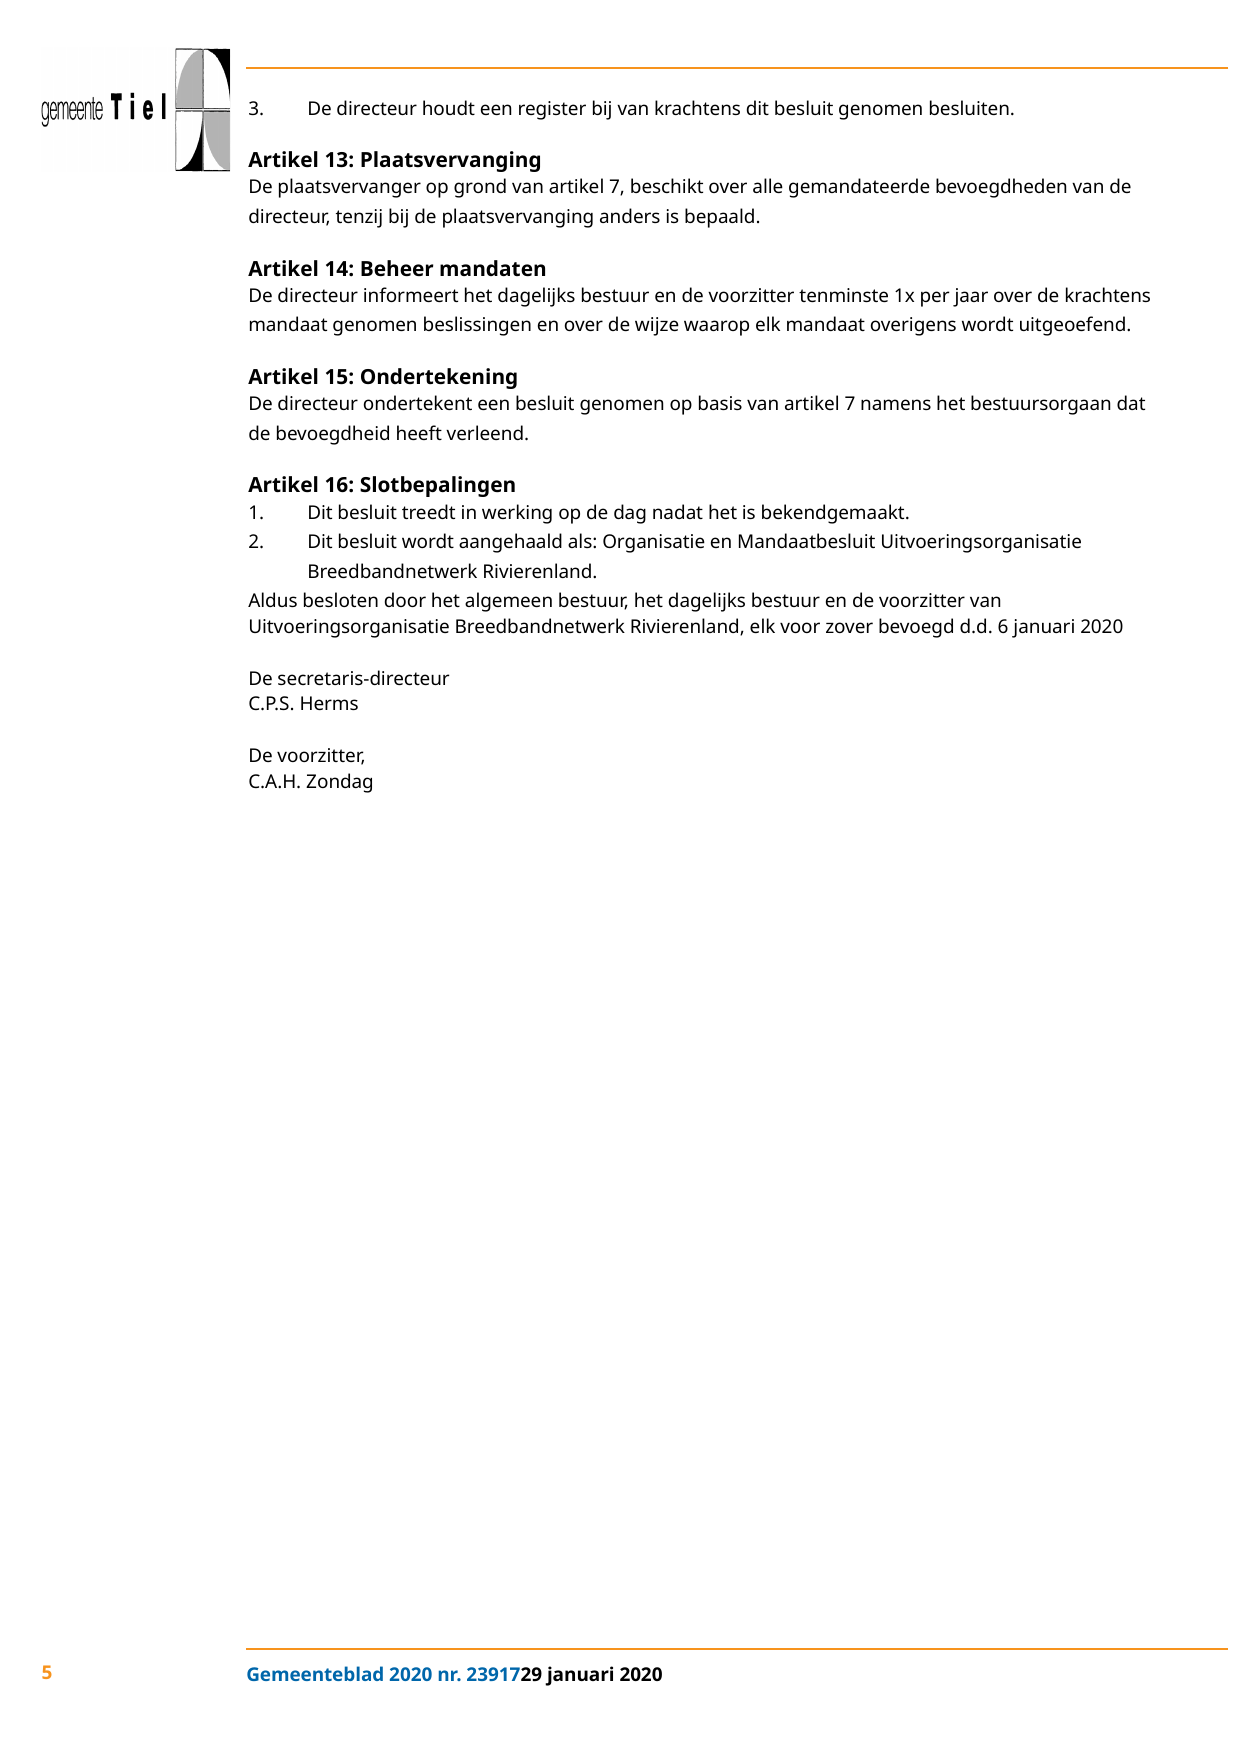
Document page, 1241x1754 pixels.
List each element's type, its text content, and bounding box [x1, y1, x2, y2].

text De voorzitter, [248, 742, 1152, 768]
text C.P.S. Herms [248, 691, 1152, 716]
list De directeur houdt een register bij van krachtens dit besluit genomen besluiten. [248, 95, 1152, 121]
text C.A.H. Zondag [248, 768, 1152, 793]
picture [41, 47, 231, 172]
text Aldus besloten door het algemeen bestuur, het dagelijks bestuur en de voorzitter van Uitvoeringsorganisatie Breedbandnetwerk Rivierenland, elk voor zover bevoegd d.d. 6 januari 2020 [248, 588, 1152, 639]
text Artikel 15: Ondertekening [248, 362, 1152, 391]
list Dit besluit wordt aangehaald als: Organisatie en Mandaatbesluit Uitvoeringsorganisatie Breedbandnetwerk Rivierenland. [248, 528, 1152, 584]
text De directeur ondertekent een besluit genomen op basis van artikel 7 namens het bestuursorgaan dat de bevoegdheid heeft verleend. [248, 391, 1152, 446]
text Artikel 14: Beheer mandaten [248, 254, 1152, 282]
text De secretaris-directeur [248, 665, 1152, 691]
text Artikel 13: Plaatsvervanging [248, 145, 1152, 174]
text Artikel 16: Slotbepalingen [248, 471, 1152, 499]
text De plaatsvervanger op grond van artikel 7, beschikt over alle gemandateerde bevoegdheden van de directeur, tenzij bij de plaatsvervanging anders is bepaald. [248, 174, 1152, 229]
list Dit besluit treedt in werking op de dag nadat het is bekendgemaakt. [248, 499, 1152, 525]
text De directeur informeert het dagelijks bestuur en de voorzitter tenminste 1x per jaar over de krachtens mandaat genomen beslissingen en over de wijze waarop elk mandaat overigens wordt uitgeoefend. [248, 282, 1152, 337]
